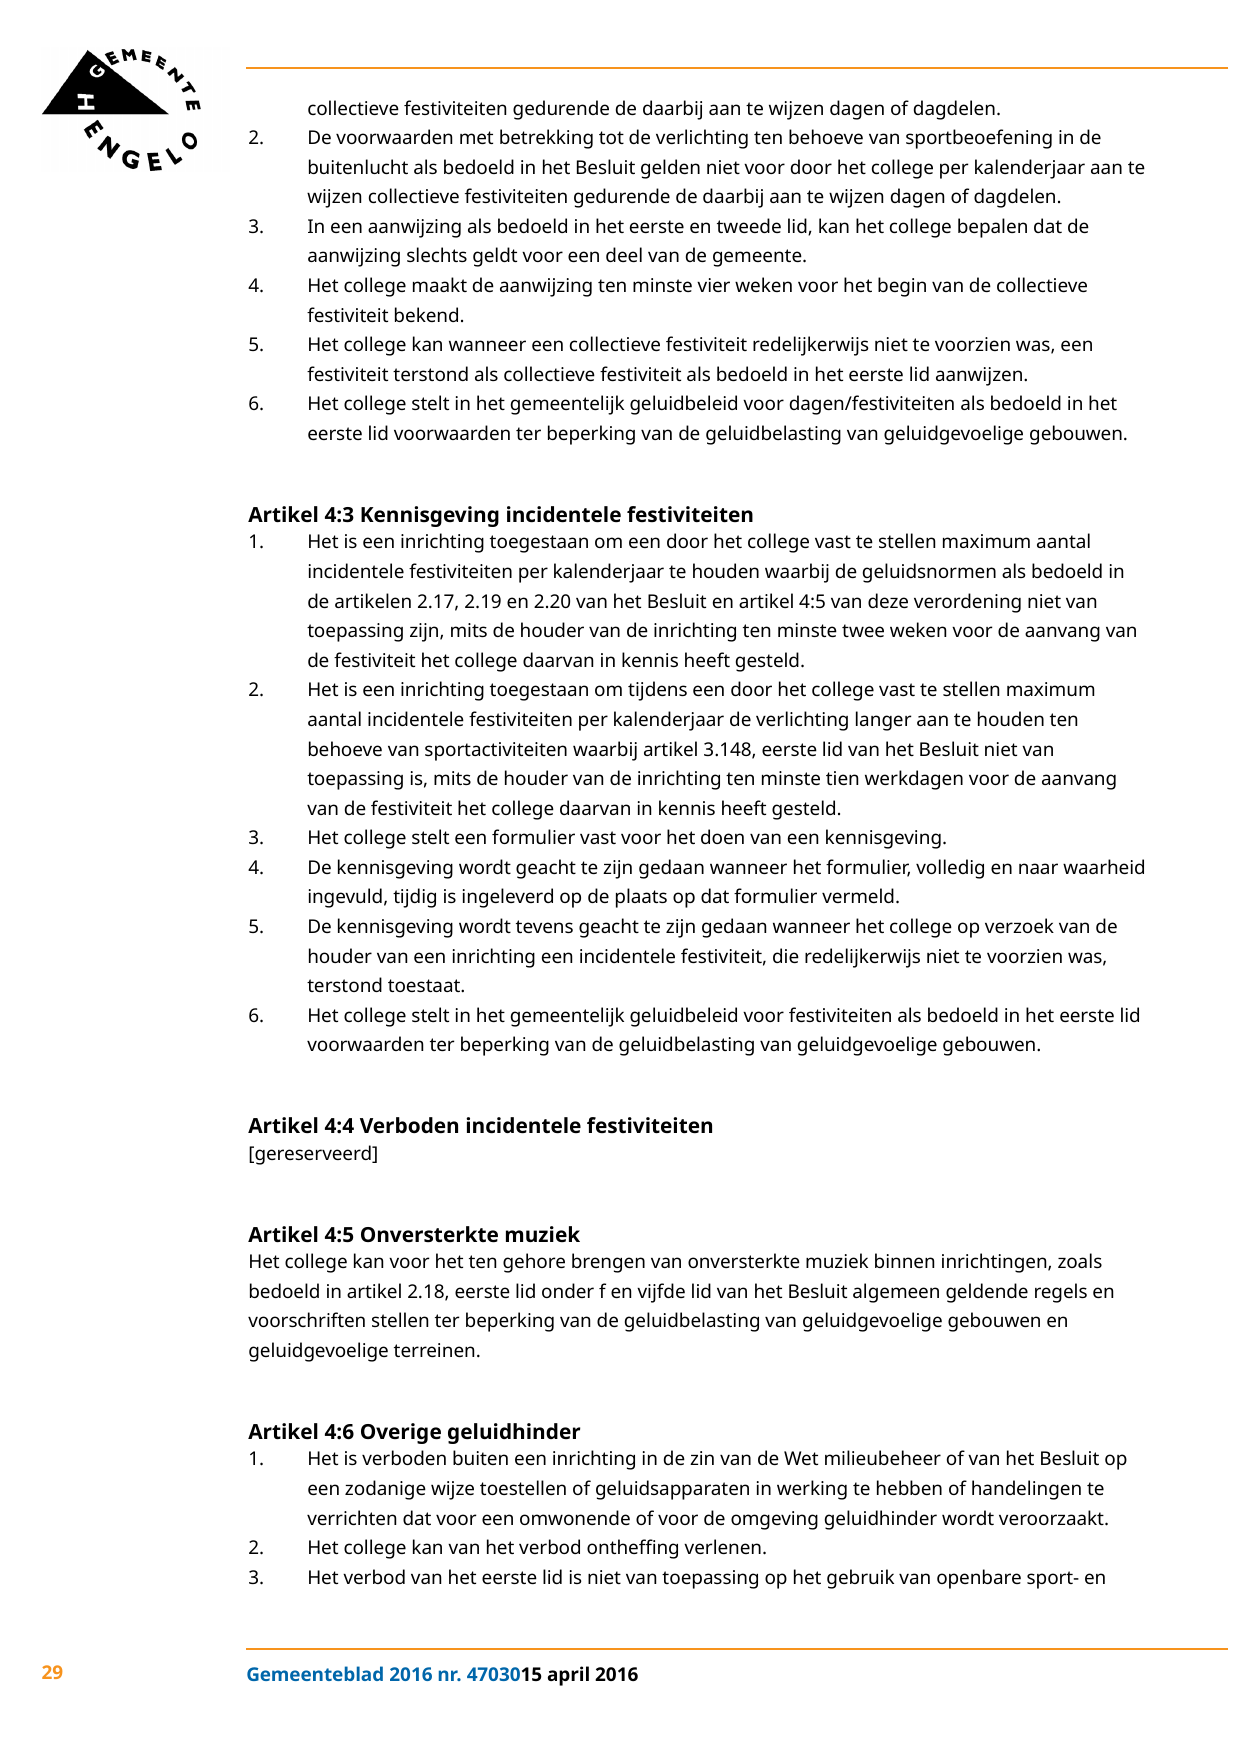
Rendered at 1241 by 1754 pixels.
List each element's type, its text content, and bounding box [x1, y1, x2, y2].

list Het college stelt in het gemeentelijk geluidbeleid voor festiviteiten als bedoeld in het eerste lid voorwaarden ter beperking van de geluidbelasting van geluidgevoelige gebouwen. [248, 1002, 1152, 1057]
list Het verbod van het eerste lid is niet van toepassing op het gebruik van openbare sport- en [248, 1564, 1152, 1590]
list Het college stelt in het gemeentelijk geluidbeleid voor dagen/festiviteiten als bedoeld in het eerste lid voorwaarden ter beperking van de geluidbelasting van geluidgevoelige gebouwen. [248, 391, 1152, 446]
list De kennisgeving wordt geacht te zijn gedaan wanneer het formulier, volledig en naar waarheid ingevuld, tijdig is ingeleverd op de plaats op dat formulier vermeld. [248, 854, 1152, 909]
list Het is een inrichting toegestaan om tijdens een door het college vast te stellen maximum aantal incidentele festiviteiten per kalenderjaar de verlichting langer aan te houden ten behoeve van sportactiviteiten waarbij artikel 3.148, eerste lid van het Besluit niet van toepassing is, mits de houder van de inrichting ten minste tien werkdagen voor de aanvang van de festiviteit het college daarvan in kennis heeft gesteld. [248, 677, 1152, 821]
list De kennisgeving wordt tevens geacht te zijn gedaan wanneer het college op verzoek van de houder van een inrichting een incidentele festiviteit, die redelijkerwijs niet te voorzien was, terstond toestaat. [248, 913, 1152, 998]
list Het college maakt de aanwijzing ten minste vier weken voor het begin van de collectieve festiviteit bekend. [248, 272, 1152, 328]
text Artikel 4:3 Kennisgeving incidentele festiviteiten [248, 500, 1152, 529]
list Het is een inrichting toegestaan om een door het college vast te stellen maximum aantal incidentele festiviteiten per kalenderjaar te houden waarbij de geluidsnormen als bedoeld in de artikelen 2.17, 2.19 en 2.20 van het Besluit en artikel 4:5 van deze verordening niet van toepassing zijn, mits de houder van de inrichting ten minste twee weken voor de aanvang van de festiviteit het college daarvan in kennis heeft gesteld. [248, 529, 1152, 673]
list Het college kan wanneer een collectieve festiviteit redelijkerwijs niet te voorzien was, een festiviteit terstond als collectieve festiviteit als bedoeld in het eerste lid aanwijzen. [248, 331, 1152, 387]
list In een aanwijzing als bedoeld in het eerste en tweede lid, kan het college bepalen dat de aanwijzing slechts geldt voor een deel van de gemeente. [248, 213, 1152, 268]
text Artikel 4:5 Onversterkte muziek [248, 1220, 1152, 1248]
list Het is verboden buiten een inrichting in de zin van de Wet milieubeheer of van het Besluit op een zodanige wijze toestellen of geluidsapparaten in werking te hebben of handelingen te verrichten dat voor een omwonende of voor de omgeving geluidhinder wordt veroorzaakt. [248, 1446, 1152, 1531]
list Het college stelt een formulier vast voor het doen van een kennisgeving. [248, 824, 1152, 850]
list Het college kan van het verbod ontheffing verlenen. [248, 1534, 1152, 1560]
text Artikel 4:6 Overige geluidhinder [248, 1417, 1152, 1446]
text [gereserveerd] [248, 1140, 1152, 1166]
list De voorwaarden met betrekking tot de verlichting ten behoeve van sportbeoefening in de buitenlucht als bedoeld in het Besluit gelden niet voor door het college per kalenderjaar aan te wijzen collectieve festiviteiten gedurende de daarbij aan te wijzen dagen of dagdelen. [248, 124, 1152, 209]
text Artikel 4:4 Verboden incidentele festiviteiten [248, 1112, 1152, 1140]
text Het college kan voor het ten gehore brengen van onversterkte muziek binnen inrichtingen, zoals bedoeld in artikel 2.18, eerste lid onder f en vijfde lid van het Besluit algemeen geldende regels en voorschriften stellen ter beperking van de geluidbelasting van geluidgevoelige gebouwen en geluidgevoelige terreinen. [248, 1248, 1152, 1363]
picture [41, 47, 231, 172]
list collectieve festiviteiten gedurende de daarbij aan te wijzen dagen of dagdelen. [248, 95, 1152, 121]
